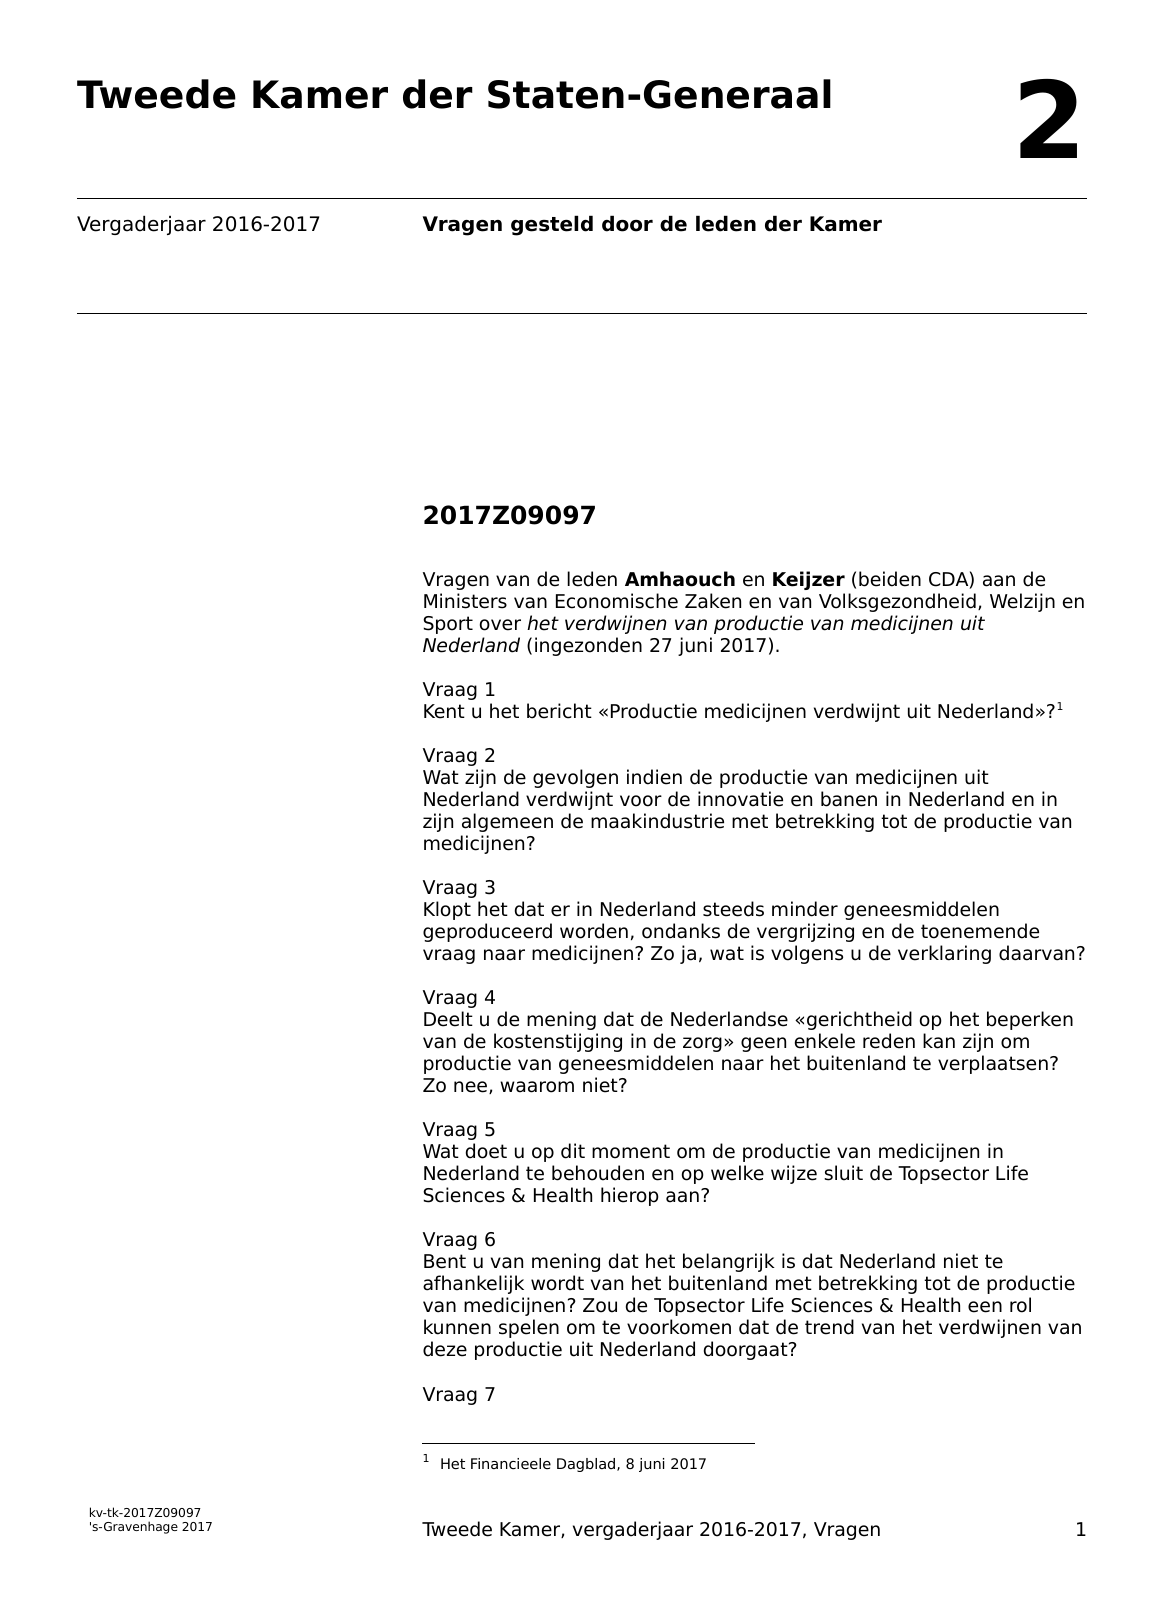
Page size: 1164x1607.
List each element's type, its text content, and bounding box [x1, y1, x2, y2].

text Vraag 7 [422, 1383, 1087, 1405]
text Vraag 6 [422, 1229, 1087, 1251]
text Deelt u de mening dat de Nederlandse «gerichtheid op het beperken van de kostenstijging in de zorg» geen enkele reden kan zijn om productie van geneesmiddelen naar het buitenland te verplaatsen? Zo nee, waarom niet? [422, 1009, 1087, 1097]
text Klopt het dat er in Nederland steeds minder geneesmiddelen geproduceerd worden, ondanks de vergrijzing en de toenemende vraag naar medicijnen? Zo ja, wat is volgens u de verklaring daarvan? [422, 899, 1087, 965]
text Het Financieele Dagblad, 8 juni 2017 [422, 1452, 1087, 1474]
text Vraag 5 [422, 1119, 1087, 1141]
text Vraag 4 [422, 987, 1087, 1009]
table_header Tweede Kamer der Staten-Generaal [77, 59, 886, 198]
text Vraag 1 [422, 679, 1087, 701]
table_cell Vragen gesteld door de leden der Kamer [422, 199, 1087, 313]
text 's-Gravenhage 2017 [88, 1520, 323, 1534]
text Bent u van mening dat het belangrijk is dat Nederland niet te afhankelijk wordt van het buitenland met betrekking tot de productie van medicijnen? Zou de Topsector Life Sciences & Health een rol kunnen spelen om te voorkomen dat de trend van het verdwijnen van deze productie uit Nederland doorgaat? [422, 1251, 1087, 1361]
text Vraag 3 [422, 877, 1087, 899]
text 2017Z09097 [422, 501, 1087, 531]
table_header 2 [886, 59, 1087, 198]
text kv-tk-2017Z09097 [88, 1506, 323, 1520]
table_cell Vergaderjaar 2016-2017 [77, 199, 422, 313]
text Wat zijn de gevolgen indien de productie van medicijnen uit Nederland verdwijnt voor de innovatie en banen in Nederland en in zijn algemeen de maakindustrie met betrekking tot de productie van medicijnen? [422, 767, 1087, 855]
text Vraag 2 [422, 745, 1087, 767]
text Vragen van de leden Amhaouch en Keijzer (beiden CDA) aan de Ministers van Economische Zaken en van Volksgezondheid, Welzijn en Sport over het verdwijnen van productie van medicijnen uit Nederland (ingezonden 27 juni 2017). [422, 569, 1087, 657]
text Kent u het bericht «Productie medicijnen verdwijnt uit Nederland»? [422, 701, 1087, 723]
text Wat doet u op dit moment om de productie van medicijnen in Nederland te behouden en op welke wijze sluit de Topsector Life Sciences & Health hierop aan? [422, 1141, 1087, 1207]
